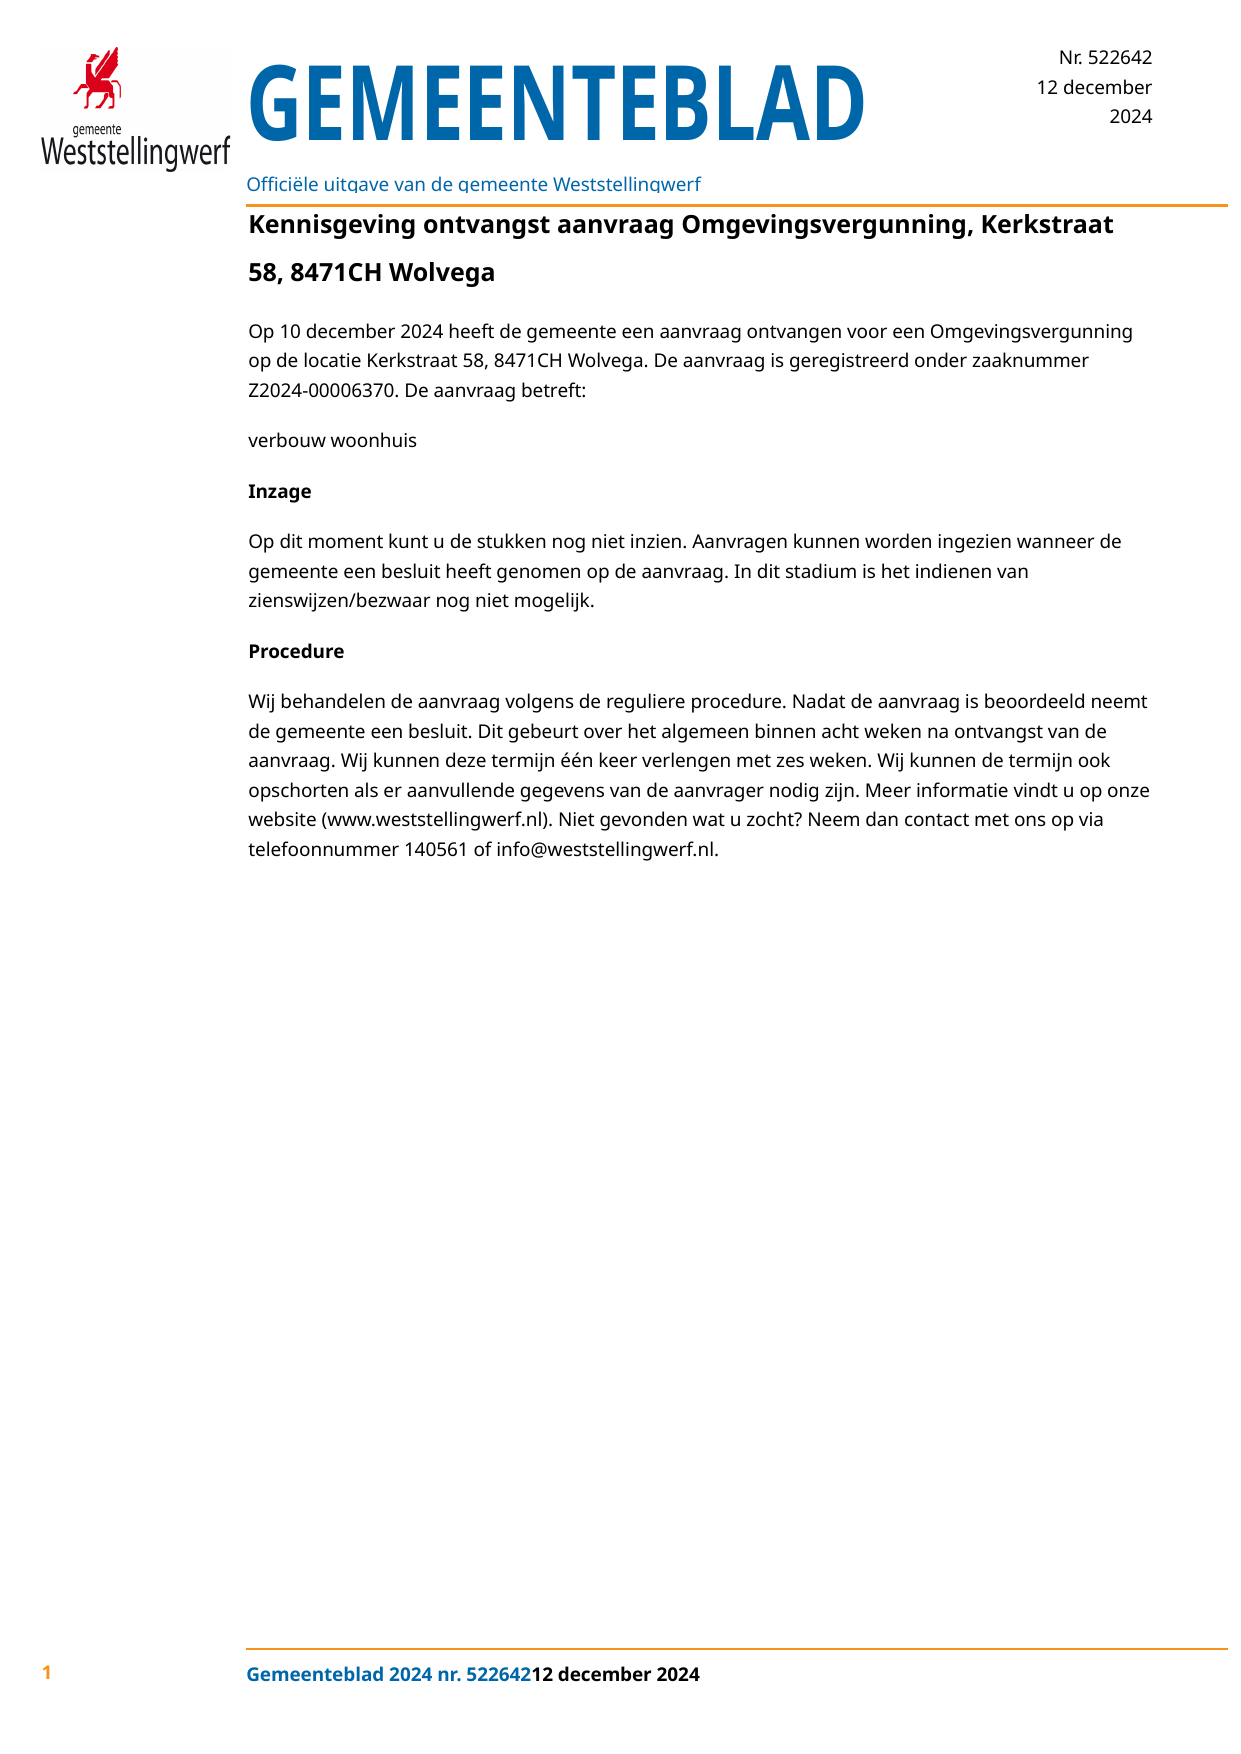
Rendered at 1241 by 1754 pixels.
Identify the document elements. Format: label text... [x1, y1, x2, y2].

text Op dit moment kunt u de stukken nog niet inzien. Aanvragen kunnen worden ingezien wanneer de gemeente een besluit heeft genomen op de aanvraag. In dit stadium is het indienen van zienswijzen/bezwaar nog niet mogelijk. [248, 528, 1152, 613]
text verbouw woonhuis [248, 427, 1152, 453]
text Kennisgeving ontvangst aanvraag Omgevingsvergunning, Kerkstraat 58, 8471CH Wolvega [248, 207, 1152, 288]
text Wij behandelen de aanvraag volgens de reguliere procedure. Nadat de aanvraag is beoordeeld neemt de gemeente een besluit. Dit gebeurt over het algemeen binnen acht weken na ontvangst van de aanvraag. Wij kunnen deze termijn één keer verlengen met zes weken. Wij kunnen de termijn ook opschorten als er aanvullende gegevens van de aanvrager nodig zijn. Meer informatie vindt u op onze website (www.weststellingwerf.nl). Niet gevonden wat u zocht? Neem dan contact met ons op via telefoonnummer 140561 of info@weststellingwerf.nl. [248, 688, 1152, 862]
text Op 10 december 2024 heeft de gemeente een aanvraag ontvangen voor een Omgevingsvergunning op de locatie Kerkstraat 58, 8471CH Wolvega. De aanvraag is geregistreerd onder zaaknummer Z2024-00006370. De aanvraag betreft: [248, 318, 1152, 403]
text Inzage [248, 478, 1152, 504]
text Procedure [248, 638, 1152, 664]
picture [41, 47, 231, 172]
